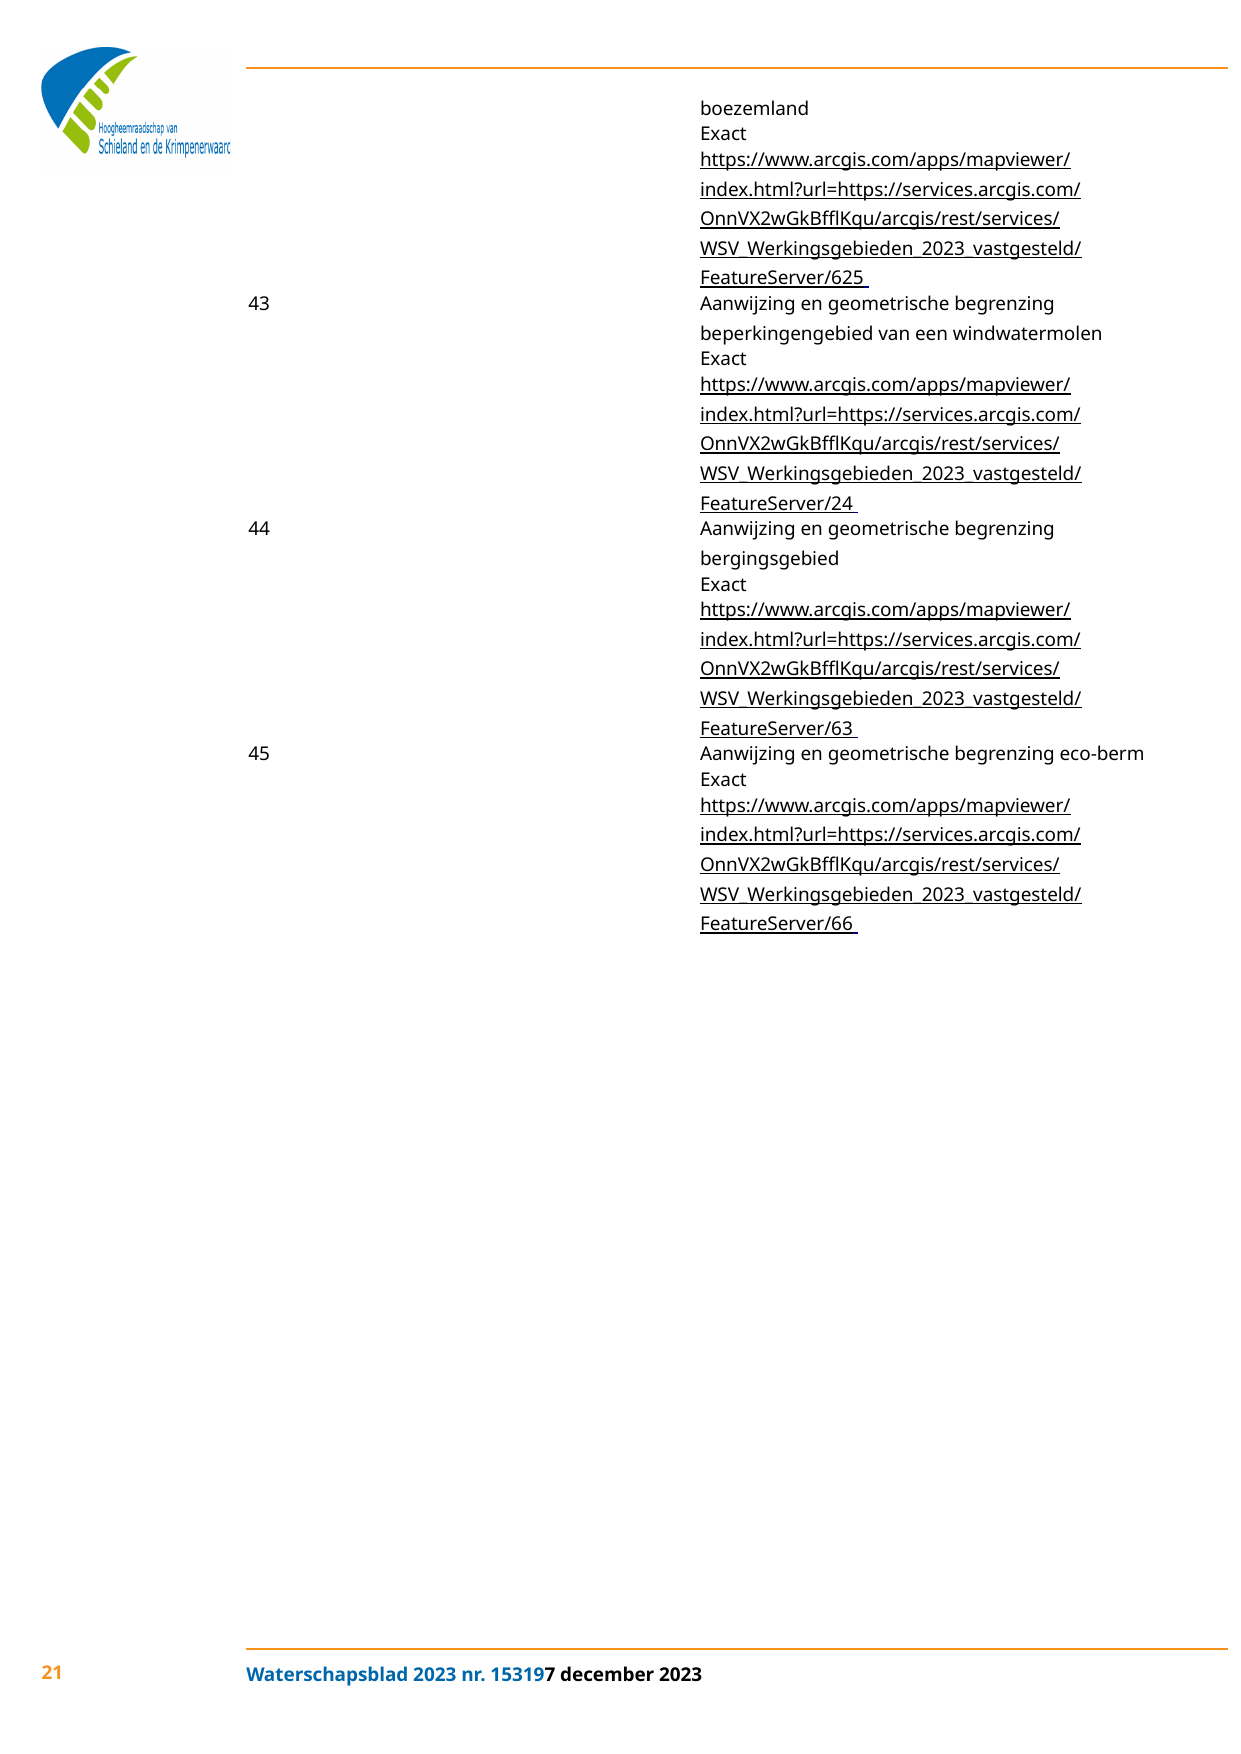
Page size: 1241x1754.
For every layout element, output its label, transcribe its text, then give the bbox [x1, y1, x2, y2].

table_cell https://www.arcgis.com/apps/mapviewer/index.html?url=https://services.arcgis.com/OnnVX2wGkBfflKqu/arcgis/rest/services/WSV_Werkingsgebieden_2023_vastgesteld/FeatureServer/66 [700, 792, 1152, 936]
table_cell https://www.arcgis.com/apps/mapviewer/index.html?url=https://services.arcgis.com/OnnVX2wGkBfflKqu/arcgis/rest/services/WSV_Werkingsgebieden_2023_vastgesteld/FeatureServer/625 [700, 146, 1152, 290]
table_cell 44 [248, 515, 700, 741]
table_cell https://www.arcgis.com/apps/mapviewer/index.html?url=https://services.arcgis.com/OnnVX2wGkBfflKqu/arcgis/rest/services/WSV_Werkingsgebieden_2023_vastgesteld/FeatureServer/24 [700, 371, 1152, 515]
table_cell 45 [248, 741, 700, 936]
table_cell https://www.arcgis.com/apps/mapviewer/index.html?url=https://services.arcgis.com/OnnVX2wGkBfflKqu/arcgis/rest/services/WSV_Werkingsgebieden_2023_vastgesteld/FeatureServer/63 [700, 596, 1152, 741]
table_cell Exact [700, 766, 1152, 792]
table_cell Aanwijzing en geometrische begrenzing eco-berm [700, 741, 1152, 766]
table_cell 43 [248, 290, 700, 515]
table_cell Exact [700, 571, 1152, 596]
table_cell Aanwijzing en geometrische begrenzing beperkingengebied van een windwatermolen [700, 290, 1152, 346]
picture [41, 47, 231, 172]
table_cell Aanwijzing en geometrische begrenzing bergingsgebied [700, 515, 1152, 571]
table_cell Exact [700, 121, 1152, 146]
table_cell [248, 95, 700, 290]
table_cell boezemland [700, 95, 1152, 121]
table_cell Exact [700, 346, 1152, 371]
